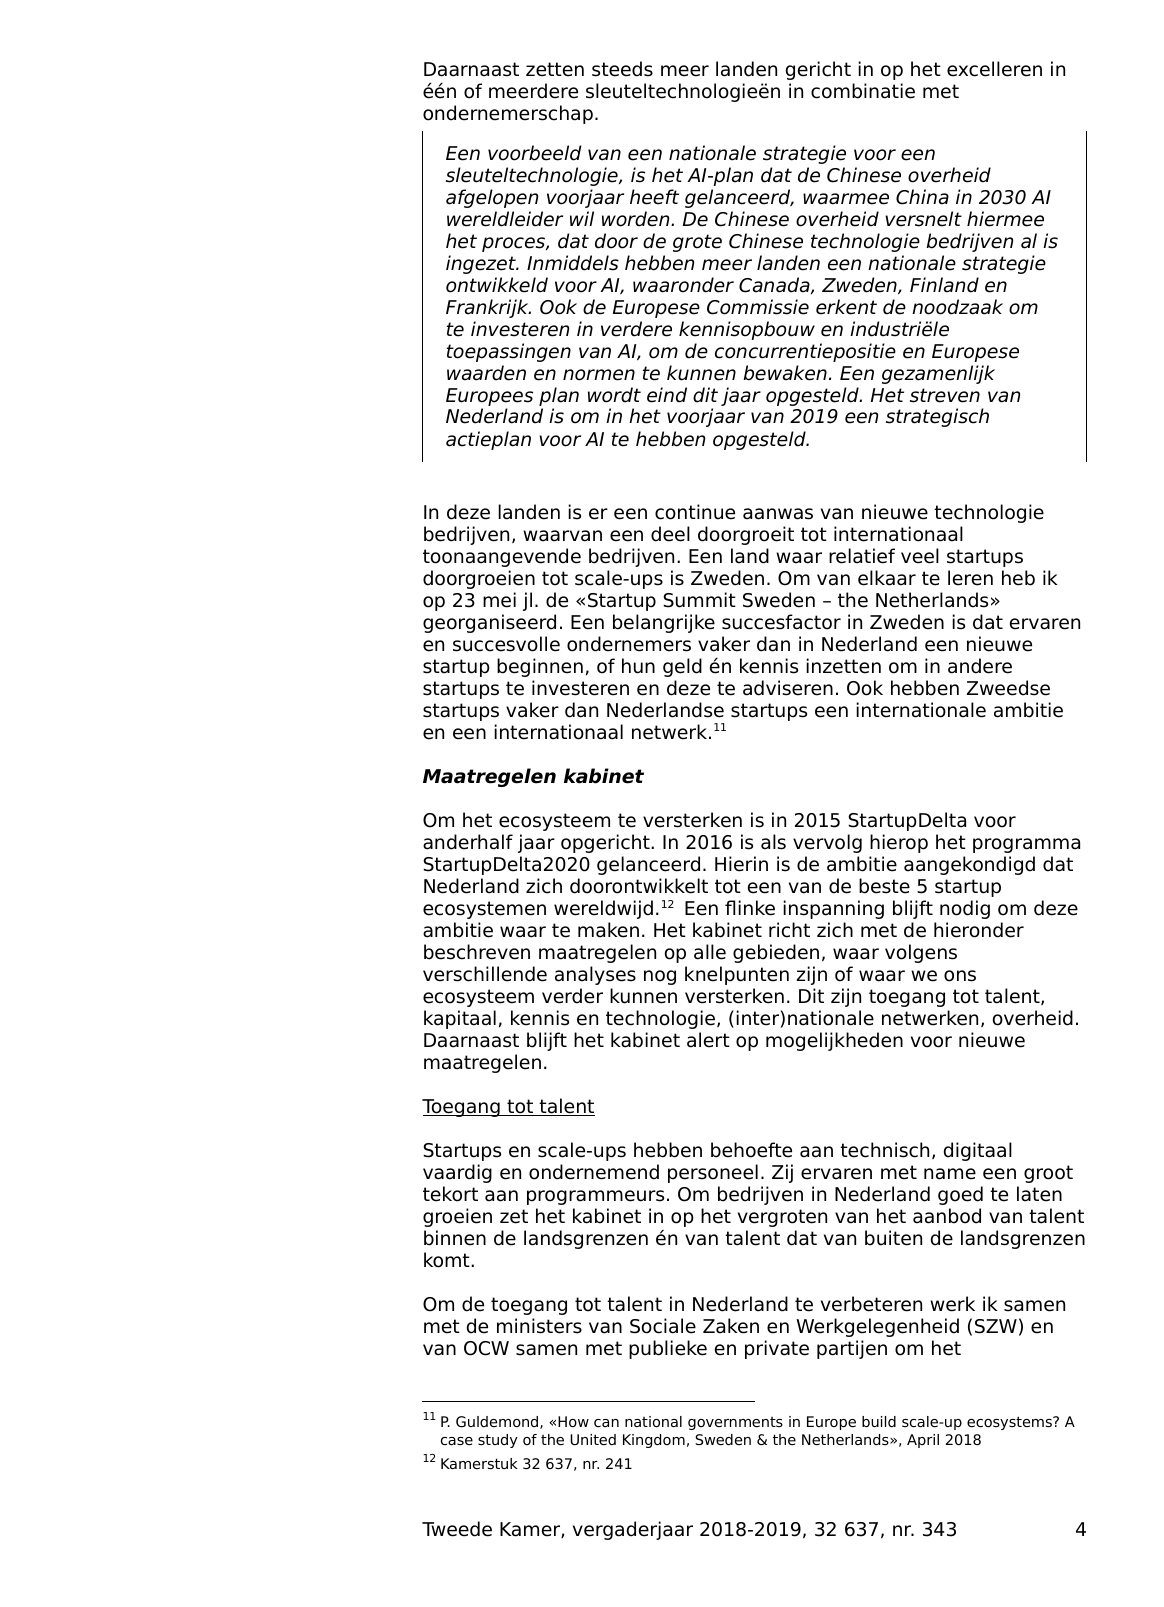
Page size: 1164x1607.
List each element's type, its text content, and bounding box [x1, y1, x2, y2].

text Om de toegang tot talent in Nederland te verbeteren werk ik samen met de ministers van Sociale Zaken en Werkgelegenheid (SZW) en van OCW samen met publieke en private partijen om het [422, 1294, 1087, 1360]
text Startups en scale-ups hebben behoefte aan technisch, digitaal vaardig en ondernemend personeel. Zij ervaren met name een groot tekort aan programmeurs. Om bedrijven in Nederland goed te laten groeien zet het kabinet in op het vergroten van het aanbod van talent binnen de landsgrenzen én van talent dat van buiten de landsgrenzen komt. [422, 1140, 1087, 1272]
subtitle Maatregelen kabinet [422, 766, 1087, 788]
text P. Guldemond, «How can national governments in Europe build scale-up ecosystems? A case study of the United Kingdom, Sweden & the Netherlands», April 2018 [422, 1410, 1087, 1449]
text Om het ecosysteem te versterken is in 2015 StartupDelta voor anderhalf jaar opgericht. In 2016 is als vervolg hierop het programma StartupDelta2020 gelanceerd. Hierin is de ambitie aangekondigd dat Nederland zich doorontwikkelt tot een van de beste 5 startup ecosystemen wereldwijd. Een flinke inspanning blijft nodig om deze ambitie waar te maken. Het kabinet richt zich met de hieronder beschreven maatregelen op alle gebieden, waar volgens verschillende analyses nog knelpunten zijn of waar we ons ecosysteem verder kunnen versterken. Dit zijn toegang tot talent, kapitaal, kennis en technologie, (inter)nationale netwerken, overheid. Daarnaast blijft het kabinet alert op mogelijkheden voor nieuwe maatregelen. [422, 810, 1087, 1074]
text In deze landen is er een continue aanwas van nieuwe technologie bedrijven, waarvan een deel doorgroeit tot internationaal toonaangevende bedrijven. Een land waar relatief veel startups doorgroeien tot scale-ups is Zweden. Om van elkaar te leren heb ik op 23 mei jl. de «Startup Summit Sweden – the Netherlands» georganiseerd. Een belangrijke succesfactor in Zweden is dat ervaren en succesvolle ondernemers vaker dan in Nederland een nieuwe startup beginnen, of hun geld én kennis inzetten om in andere startups te investeren en deze te adviseren. Ook hebben Zweedse startups vaker dan Nederlandse startups een internationale ambitie en een internationaal netwerk. [422, 502, 1087, 744]
table_header Een voorbeeld van een nationale strategie voor een sleuteltechnologie, is het AI-plan dat de Chinese overheid afgelopen voorjaar heeft gelanceerd, waarmee China in 2030 AI wereldleider wil worden. De Chinese overheid versnelt hiermee het proces, dat door de grote Chinese technologie bedrijven al is ingezet. Inmiddels hebben meer landen een nationale strategie ontwikkeld voor AI, waaronder Canada, Zweden, Finland en Frankrijk. Ook de Europese Commissie erkent de noodzaak om te investeren in verdere kennisopbouw en industriële toepassingen van AI, om de concurrentiepositie en Europese waarden en normen te kunnen bewaken. Een gezamenlijk Europees plan wordt eind dit jaar opgesteld. Het streven van Nederland is om in het voorjaar van 2019 een strategisch actieplan voor AI te hebben opgesteld. [423, 131, 1086, 462]
text Kamerstuk 32 637, nr. 241 [422, 1452, 1087, 1474]
text Daarnaast zetten steeds meer landen gericht in op het excelleren in één of meerdere sleuteltechnologieën in combinatie met ondernemerschap. [422, 59, 1087, 125]
subtitle Toegang tot talent [422, 1096, 1087, 1118]
